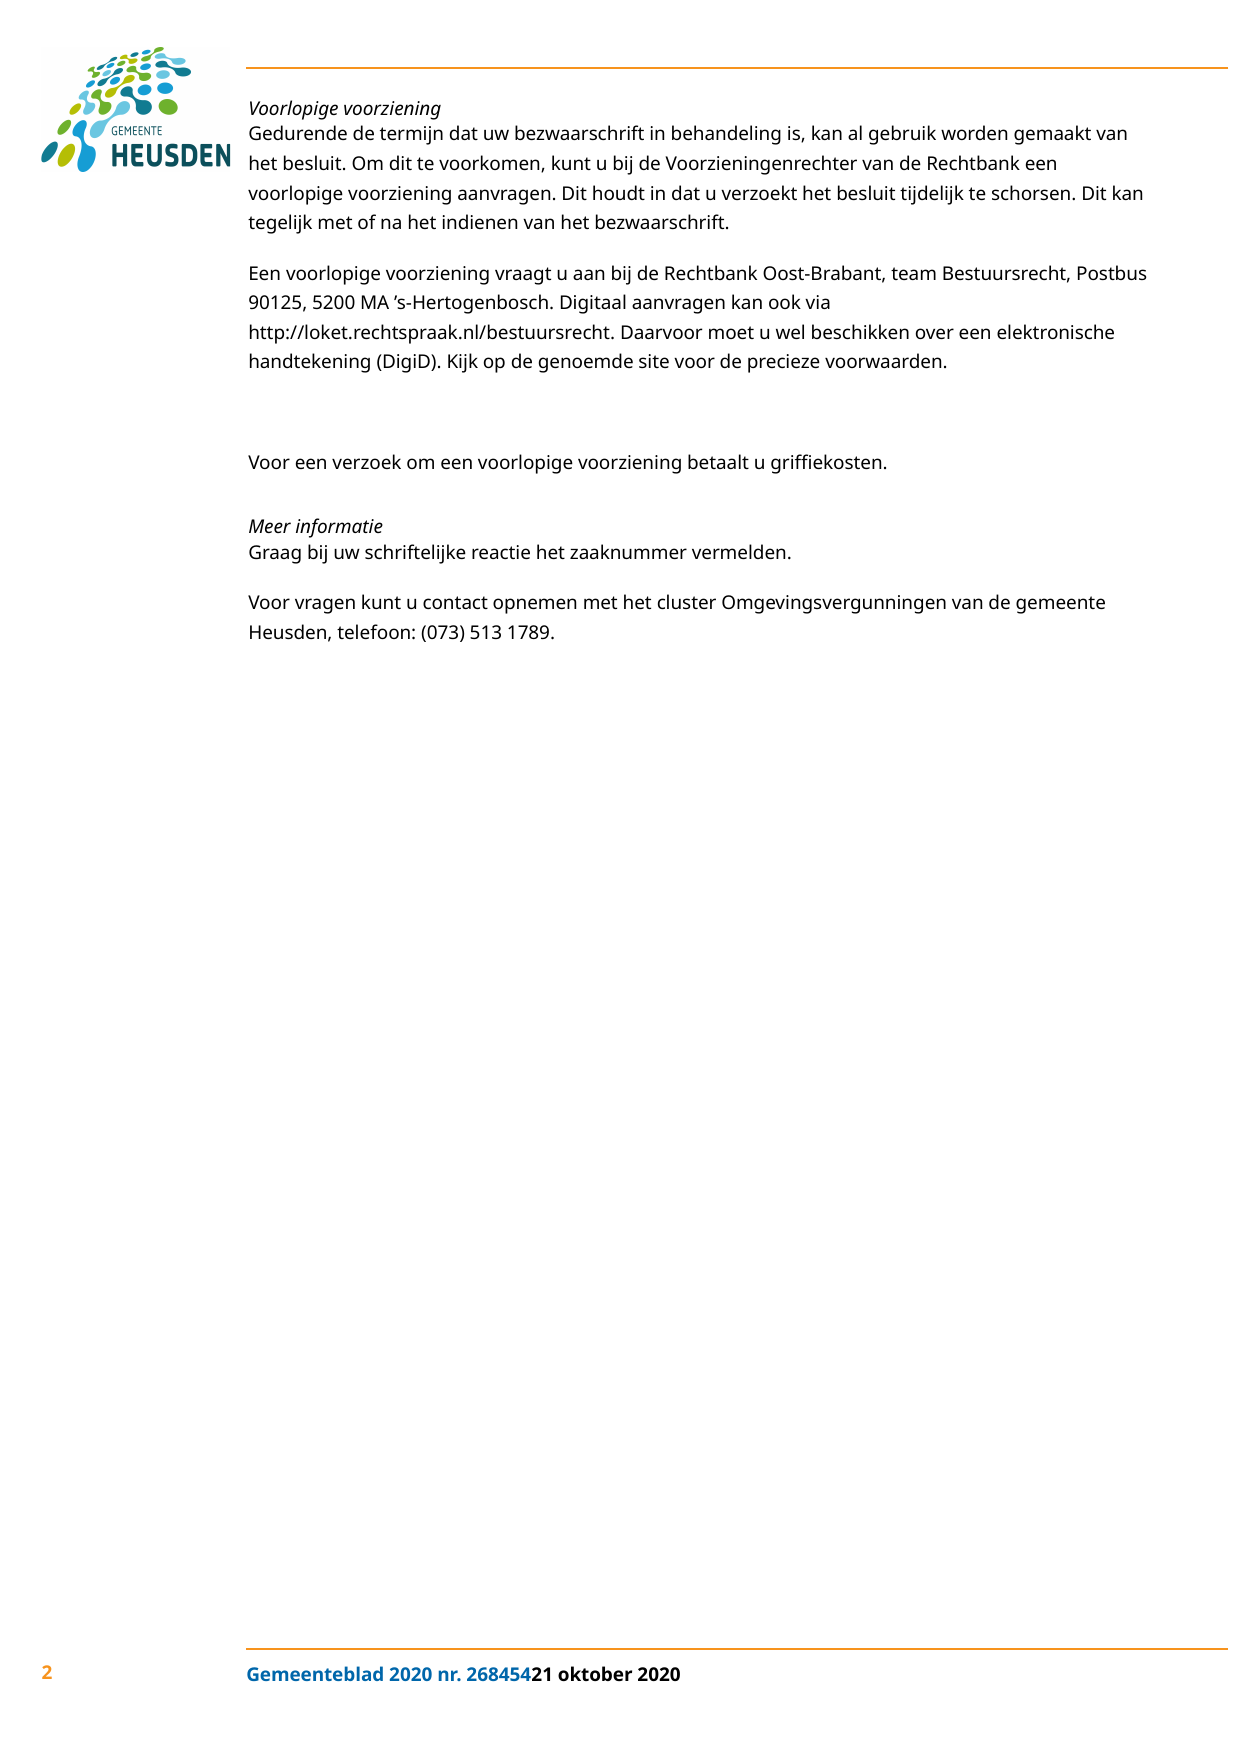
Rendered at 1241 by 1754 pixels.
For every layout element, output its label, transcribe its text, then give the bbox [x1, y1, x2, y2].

text Voorlopige voorziening [248, 95, 1152, 121]
text Meer informatie [248, 513, 1152, 539]
text Voor een verzoek om een voorlopige voorziening betaalt u griffiekosten. [248, 449, 1152, 475]
text Graag bij uw schriftelijke reactie het zaaknummer vermelden. [248, 539, 1152, 565]
text Een voorlopige voorziening vraagt u aan bij de Rechtbank Oost-Brabant, team Bestuursrecht, Postbus 90125, 5200 MA ’s-Hertogenbosch. Digitaal aanvragen kan ook via http://loket.rechtspraak.nl/bestuursrecht. Daarvoor moet u wel beschikken over een elektronische handtekening (DigiD). Kijk op de genoemde site voor de precieze voorwaarden. [248, 260, 1152, 374]
picture [41, 47, 231, 172]
text Gedurende de termijn dat uw bezwaarschrift in behandeling is, kan al gebruik worden gemaakt van het besluit. Om dit te voorkomen, kunt u bij de Voorzieningenrechter van de Rechtbank een voorlopige voorziening aanvragen. Dit houdt in dat u verzoekt het besluit tijdelijk te schorsen. Dit kan tegelijk met of na het indienen van het bezwaarschrift. [248, 121, 1152, 235]
text Voor vragen kunt u contact opnemen met het cluster Omgevingsvergunningen van de gemeente Heusden, telefoon: (073) 513 1789. [248, 589, 1152, 645]
